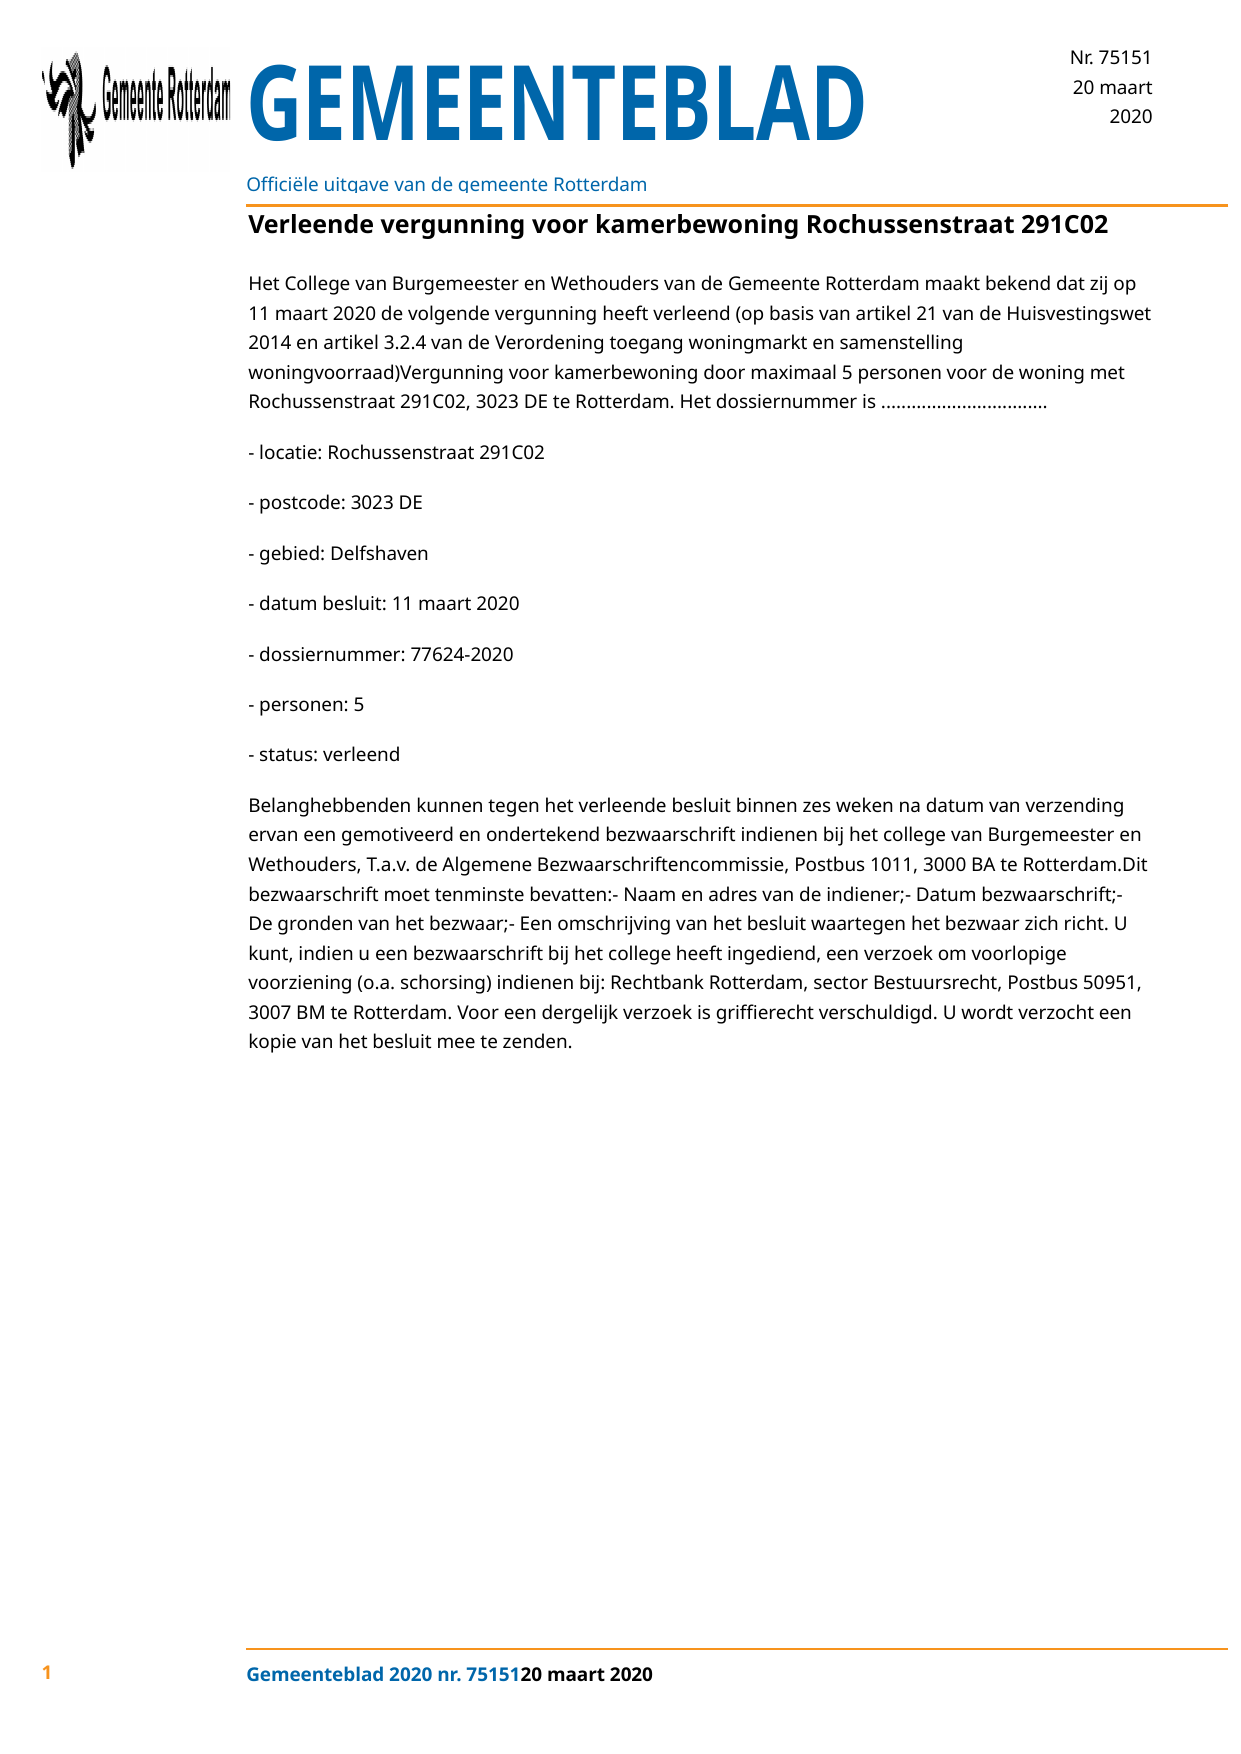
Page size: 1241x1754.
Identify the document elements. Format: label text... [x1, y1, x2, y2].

text - locatie: Rochussenstraat 291C02 [248, 439, 1152, 465]
text - personen: 5 [248, 691, 1152, 717]
text - status: verleend [248, 742, 1152, 767]
text Belanghebbenden kunnen tegen het verleende besluit binnen zes weken na datum van verzending ervan een gemotiveerd en ondertekend bezwaarschrift indienen bij het college van Burgemeester en Wethouders, T.a.v. de Algemene Bezwaarschriftencommissie, Postbus 1011, 3000 BA te Rotterdam.Dit bezwaarschrift moet tenminste bevatten:- Naam en adres van de indiener;- Datum bezwaarschrift;- De gronden van het bezwaar;- Een omschrijving van het besluit waartegen het bezwaar zich richt. U kunt, indien u een bezwaarschrift bij het college heeft ingediend, een verzoek om voorlopige voorziening (o.a. schorsing) indienen bij: Rechtbank Rotterdam, sector Bestuursrecht, Postbus 50951, 3007 BM te Rotterdam. Voor een dergelijk verzoek is griffierecht verschuldigd. U wordt verzocht een kopie van het besluit mee te zenden. [248, 792, 1152, 1054]
text Verleende vergunning voor kamerbewoning Rochussenstraat 291C02 [248, 207, 1152, 241]
text - dossiernummer: 77624-2020 [248, 641, 1152, 666]
text - gebied: Delfshaven [248, 540, 1152, 566]
picture [41, 47, 231, 172]
text - postcode: 3023 DE [248, 489, 1152, 515]
text Het College van Burgemeester en Wethouders van de Gemeente Rotterdam maakt bekend dat zij op 11 maart 2020 de volgende vergunning heeft verleend (op basis van artikel 21 van de Huisvestingswet 2014 en artikel 3.2.4 van de Verordening toegang woningmarkt en samenstelling woningvoorraad)Vergunning voor kamerbewoning door maximaal 5 personen voor de woning met Rochussenstraat 291C02, 3023 DE te Rotterdam. Het dossiernummer is ................................. [248, 270, 1152, 414]
text - datum besluit: 11 maart 2020 [248, 590, 1152, 616]
